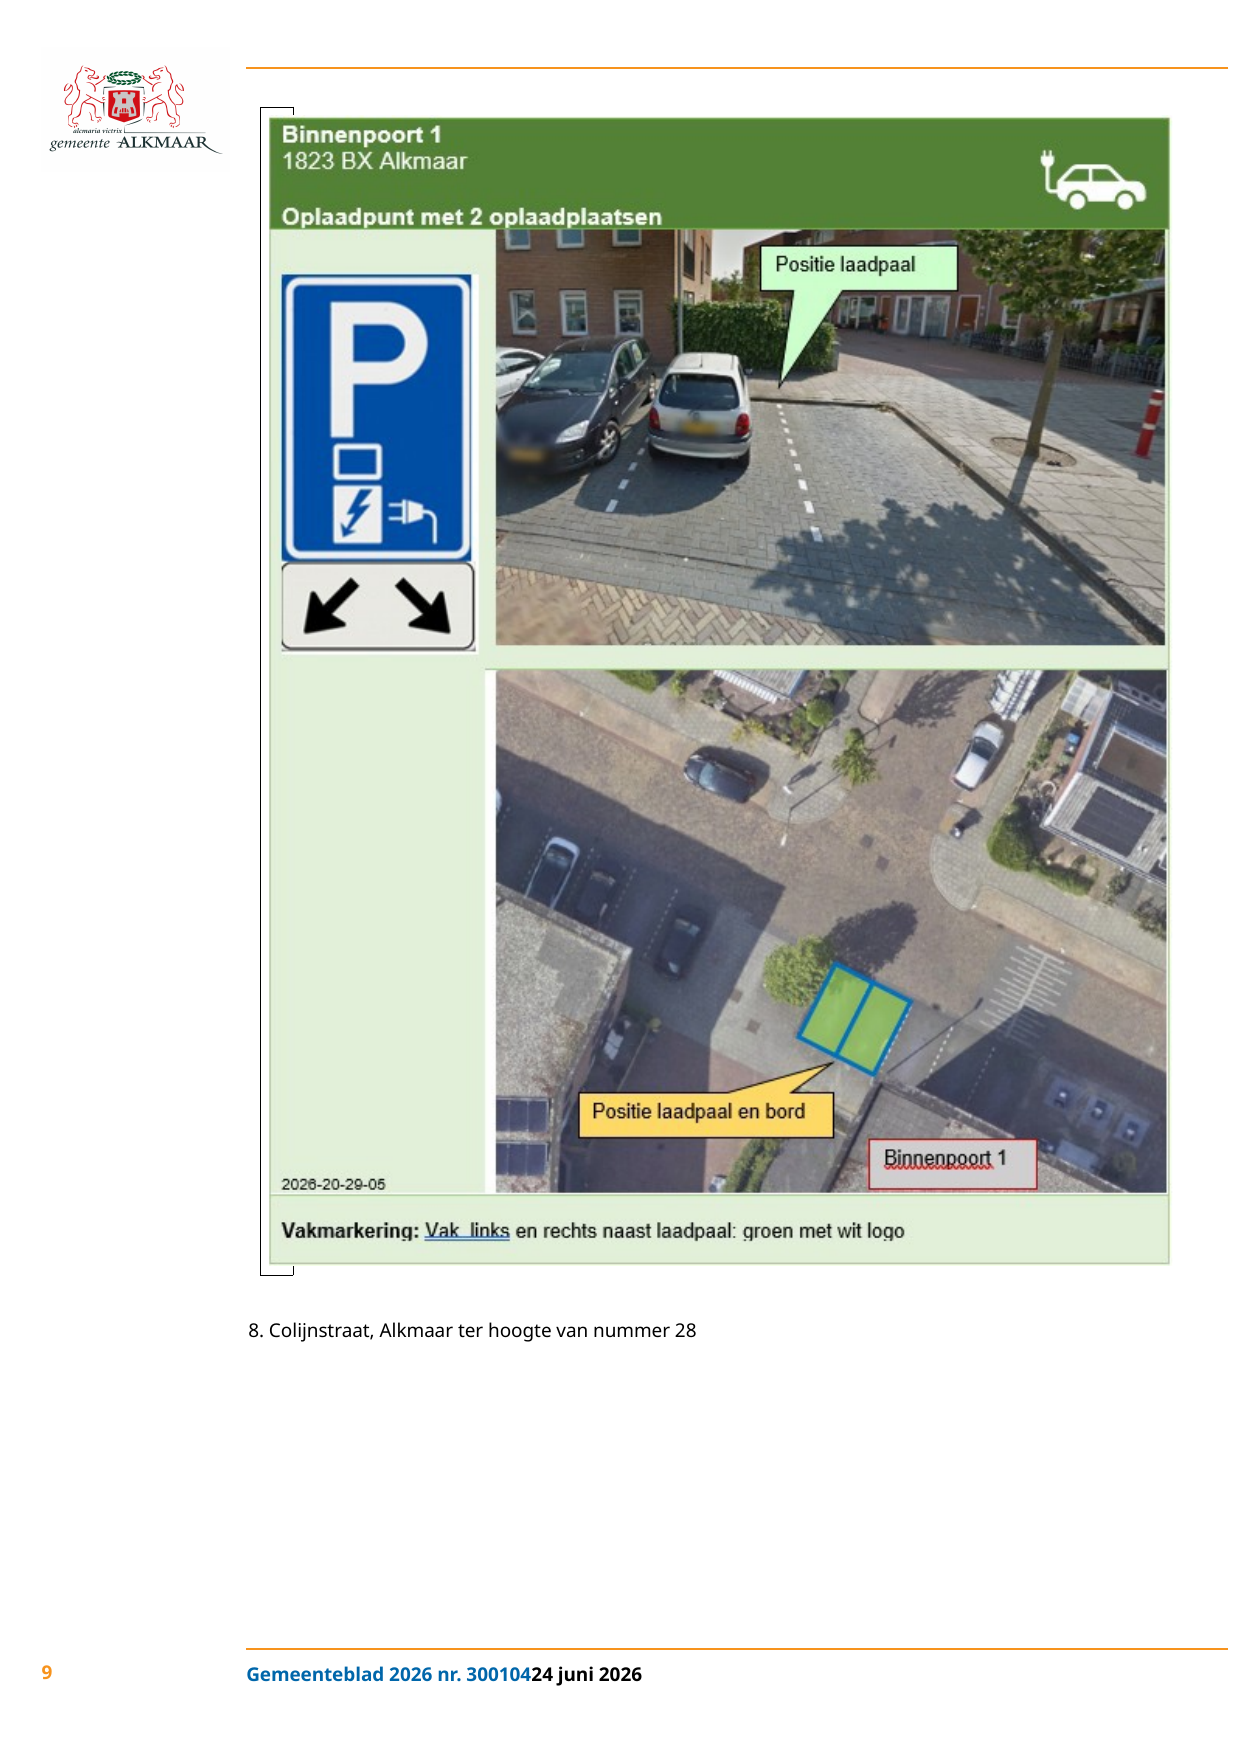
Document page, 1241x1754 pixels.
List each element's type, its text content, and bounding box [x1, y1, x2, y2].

picture [268, 115, 1173, 1266]
text 8. Colijnstraat, Alkmaar ter hoogte van nummer 28 [248, 1317, 1152, 1343]
picture [41, 47, 231, 172]
